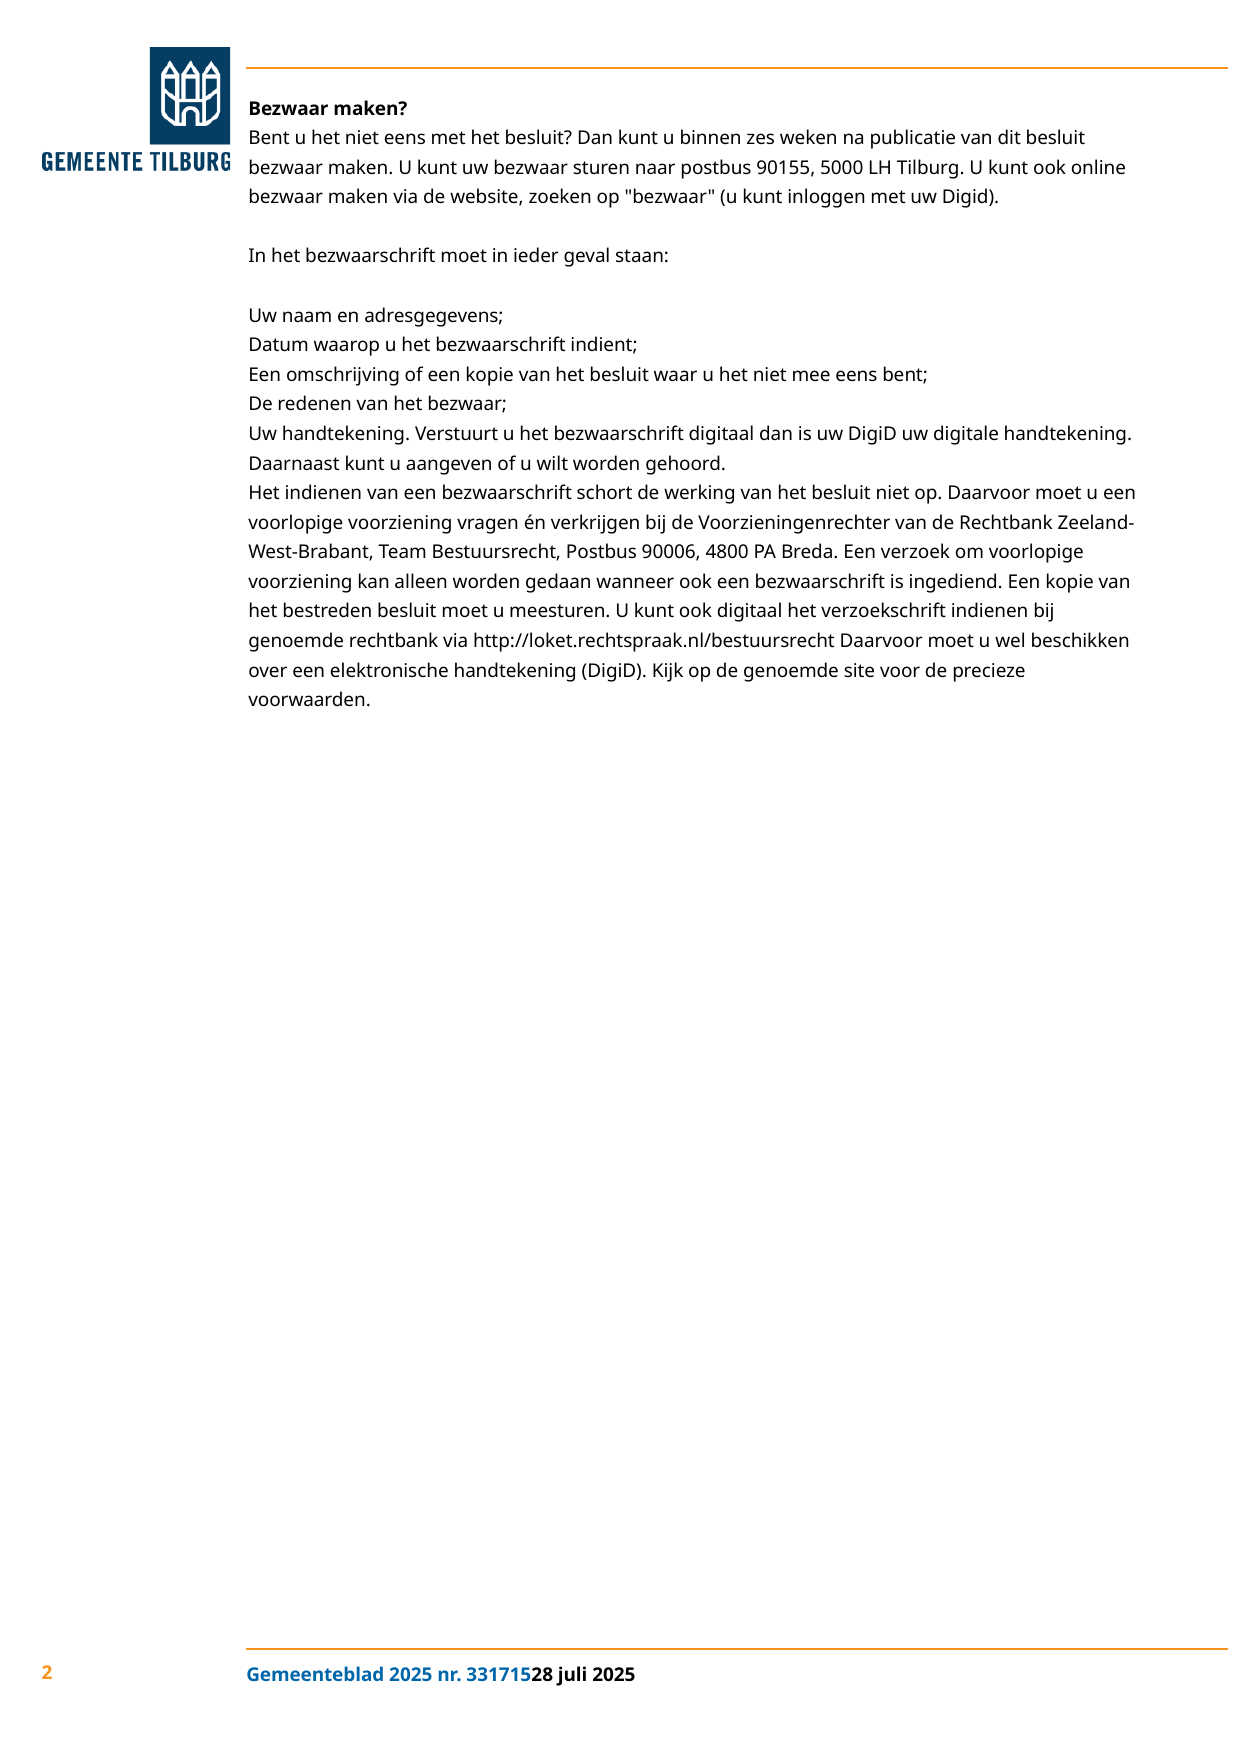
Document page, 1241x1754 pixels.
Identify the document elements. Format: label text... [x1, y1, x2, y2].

text Het indienen van een bezwaarschrift schort de werking van het besluit niet op. Daarvoor moet u een voorlopige voorziening vragen én verkrijgen bij de Voorzieningenrechter van de Rechtbank Zeeland-West-Brabant, Team Bestuursrecht, Postbus 90006, 4800 PA Breda. Een verzoek om voorlopige voorziening kan alleen worden gedaan wanneer ook een bezwaarschrift is ingediend. Een kopie van het bestreden besluit moet u meesturen. U kunt ook digitaal het verzoekschrift indienen bij genoemde rechtbank via http://loket.rechtspraak.nl/bestuursrecht Daarvoor moet u wel beschikken over een elektronische handtekening (DigiD). Kijk op de genoemde site voor de precieze voorwaarden. [248, 479, 1152, 712]
text Een omschrijving of een kopie van het besluit waar u het niet mee eens bent; [248, 361, 1152, 387]
text Daarnaast kunt u aangeven of u wilt worden gehoord. [248, 450, 1152, 476]
text Bezwaar maken? [248, 95, 1152, 121]
text Bent u het niet eens met het besluit? Dan kunt u binnen zes weken na publicatie van dit besluit bezwaar maken. U kunt uw bezwaar sturen naar postbus 90155, 5000 LH Tilburg. U kunt ook online bezwaar maken via de website, zoeken op "bezwaar" (u kunt inloggen met uw Digid). [248, 124, 1152, 209]
text Uw handtekening. Verstuurt u het bezwaarschrift digitaal dan is uw DigiD uw digitale handtekening. [248, 420, 1152, 446]
text Datum waarop u het bezwaarschrift indient; [248, 331, 1152, 357]
text De redenen van het bezwaar; [248, 391, 1152, 416]
text In het bezwaarschrift moet in ieder geval staan: [248, 243, 1152, 268]
picture [41, 47, 231, 172]
text Uw naam en adresgegevens; [248, 302, 1152, 328]
